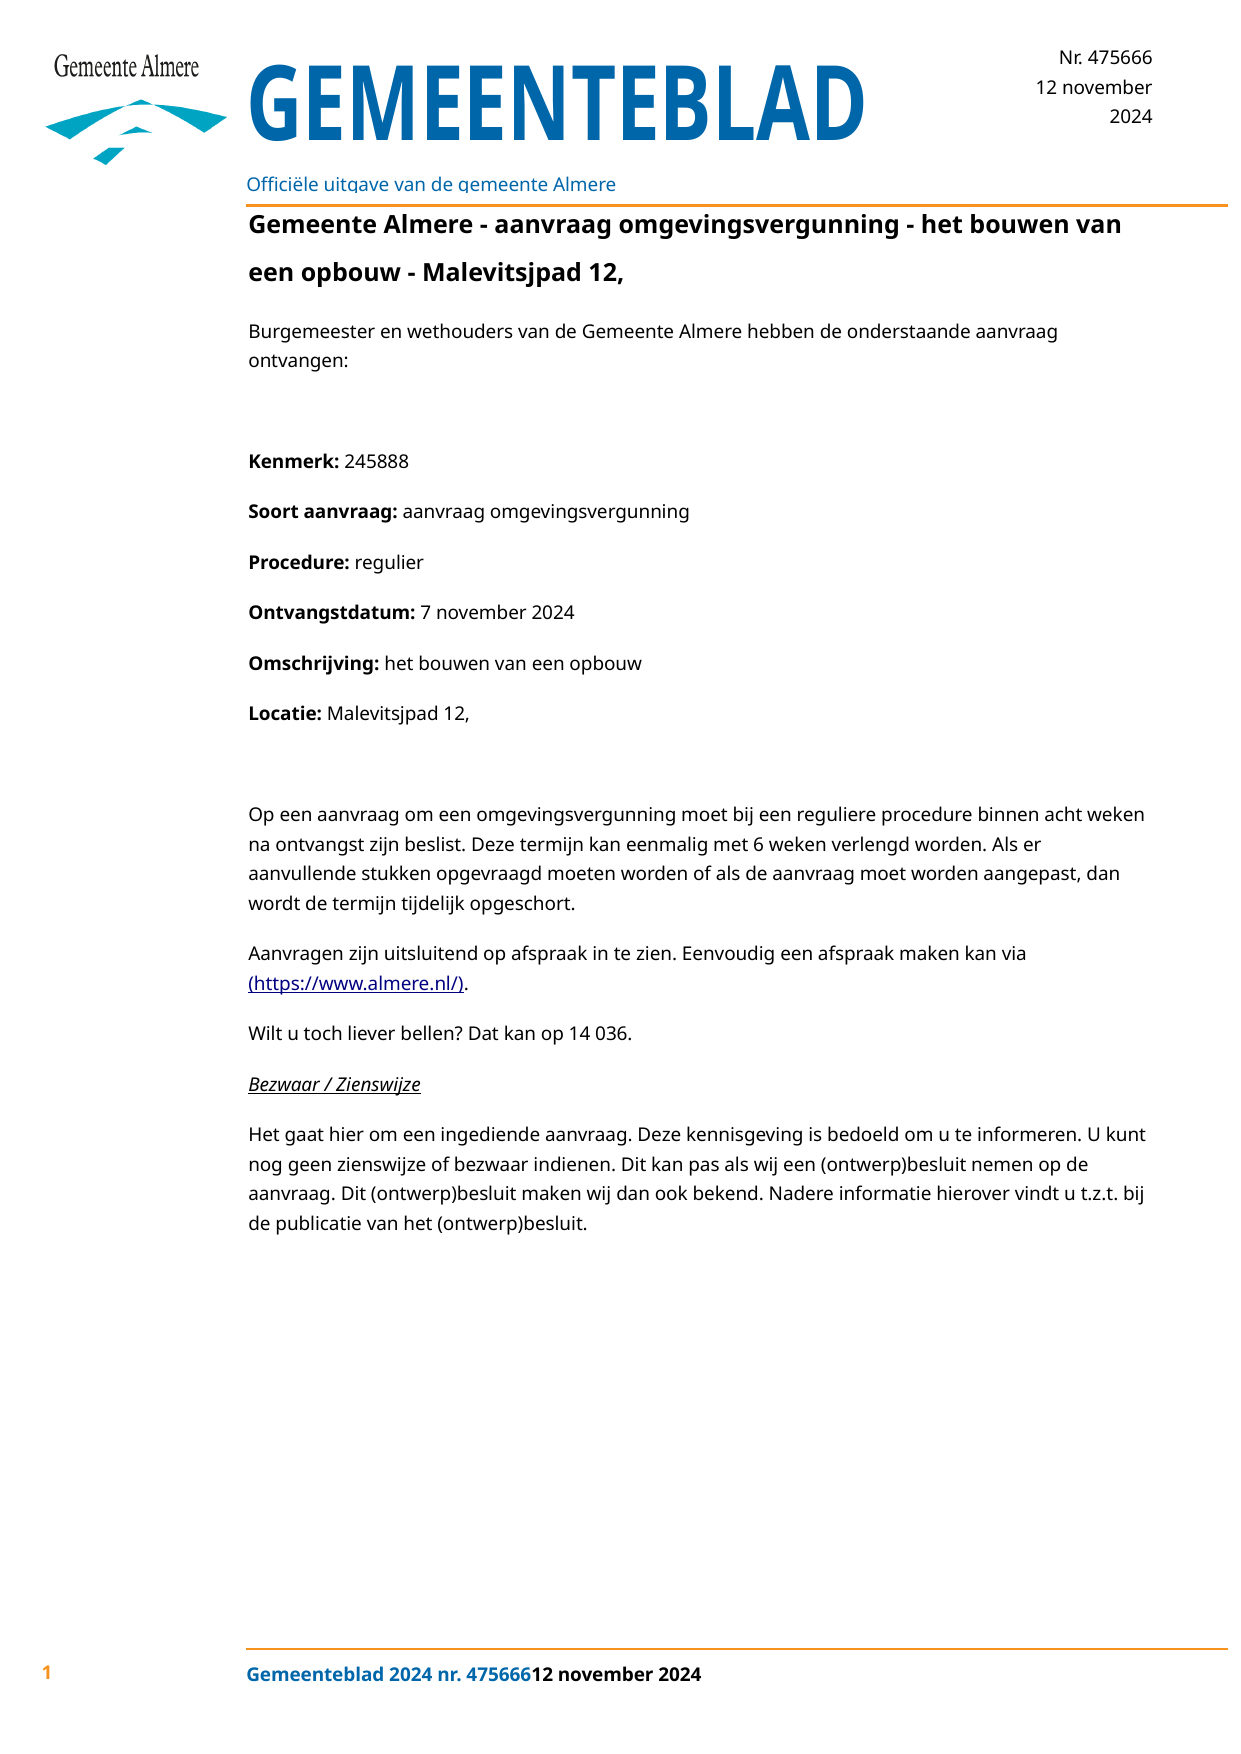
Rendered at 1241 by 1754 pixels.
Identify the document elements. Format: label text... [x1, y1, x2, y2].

picture [41, 47, 231, 172]
text Locatie: Malevitsjpad 12, [248, 700, 1152, 726]
text Op een aanvraag om een omgevingsvergunning moet bij een reguliere procedure binnen acht weken na ontvangst zijn beslist. Deze termijn kan eenmalig met 6 weken verlengd worden. Als er aanvullende stukken opgevraagd moeten worden of als de aanvraag moet worden aangepast, dan wordt de termijn tijdelijk opgeschort. [248, 801, 1152, 916]
text Soort aanvraag: aanvraag omgevingsvergunning [248, 499, 1152, 524]
text Omschrijving: het bouwen van een opbouw [248, 650, 1152, 676]
text Aanvragen zijn uitsluitend op afspraak in te zien. Eenvoudig een afspraak maken kan via (https://www.almere.nl/). [248, 940, 1152, 996]
text Bezwaar / Zienswijze [248, 1071, 1152, 1097]
text Het gaat hier om een ingediende aanvraag. Deze kennisgeving is bedoeld om u te informeren. U kunt nog geen zienswijze of bezwaar indienen. Dit kan pas als wij een (ontwerp)besluit nemen op de aanvraag. Dit (ontwerp)besluit maken wij dan ook bekend. Nadere informatie hierover vindt u t.z.t. bij de publicatie van het (ontwerp)besluit. [248, 1121, 1152, 1236]
text Wilt u toch liever bellen? Dat kan op 14 036. [248, 1020, 1152, 1046]
text Kenmerk: 245888 [248, 448, 1152, 474]
text Procedure: regulier [248, 549, 1152, 575]
text Ontvangstdatum: 7 november 2024 [248, 599, 1152, 625]
text Gemeente Almere - aanvraag omgevingsvergunning - het bouwen van een opbouw - Malevitsjpad 12, [248, 207, 1152, 288]
text Burgemeester en wethouders van de Gemeente Almere hebben de onderstaande aanvraag ontvangen: [248, 318, 1152, 373]
